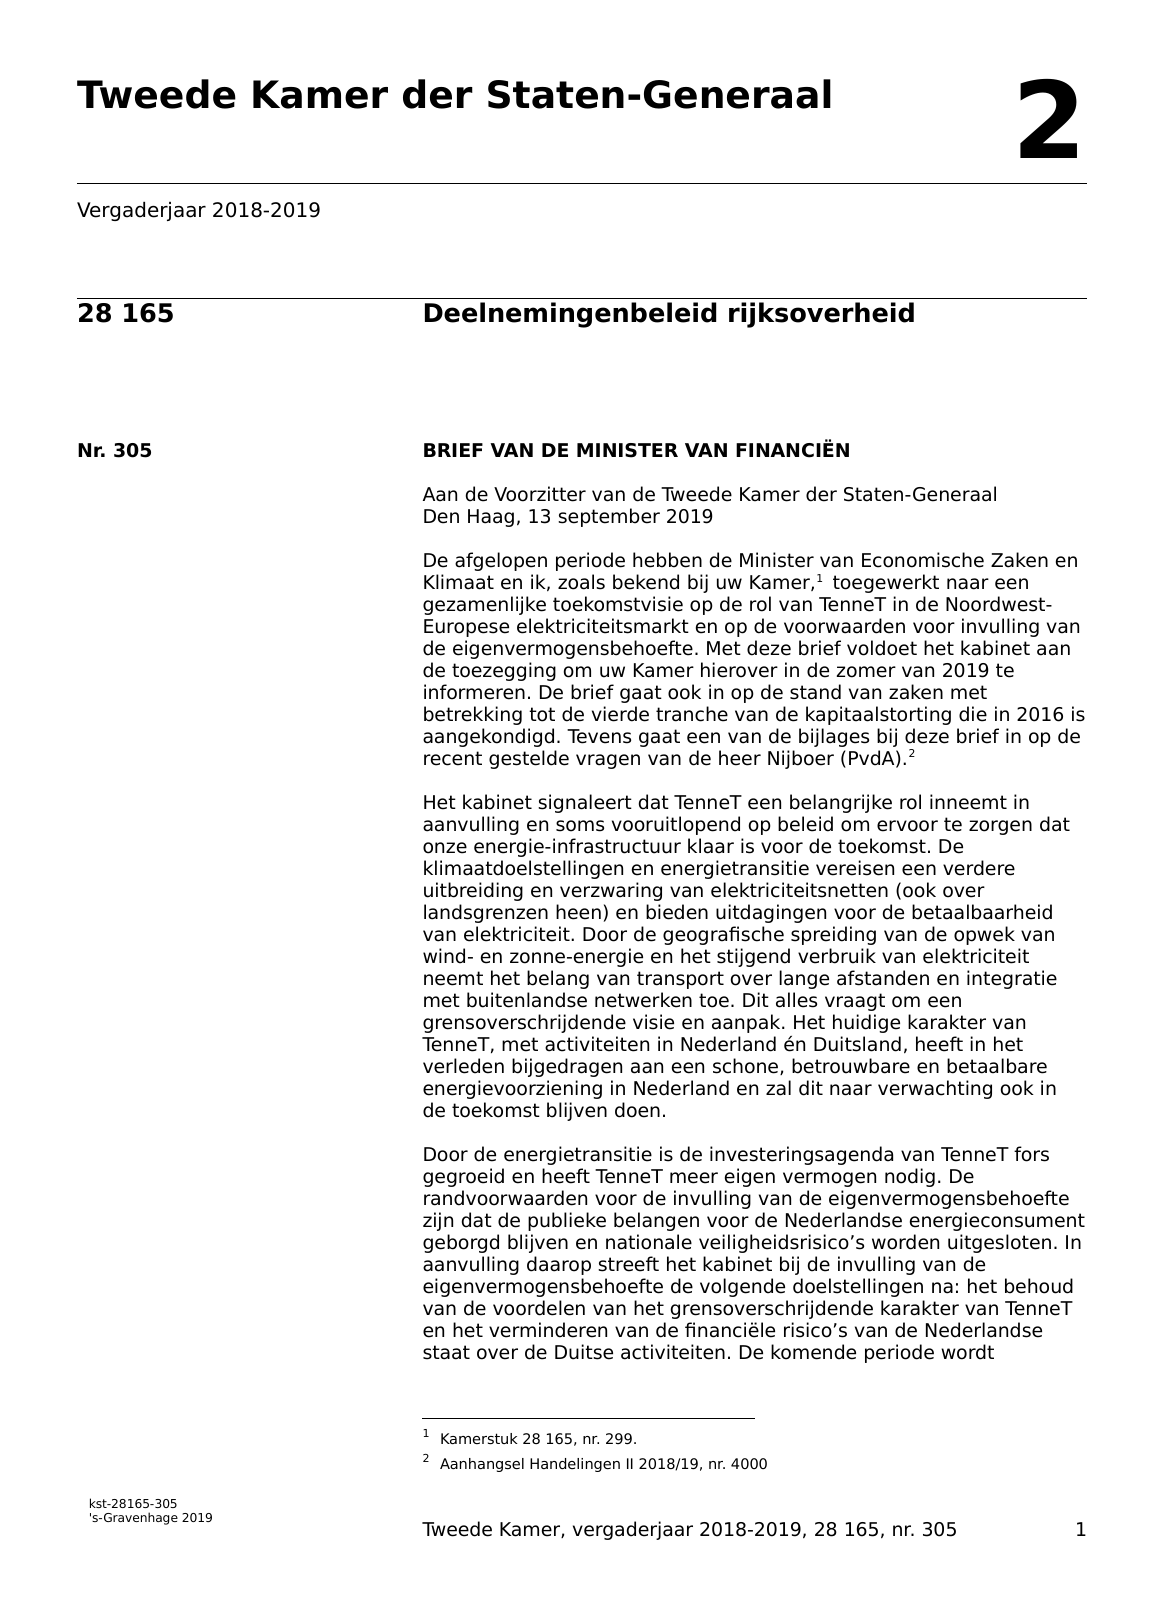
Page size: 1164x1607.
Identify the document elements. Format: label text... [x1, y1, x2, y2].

text Aanhangsel Handelingen II 2018/19, nr. 4000 [422, 1452, 1087, 1474]
text Het kabinet signaleert dat TenneT een belangrijke rol inneemt in aanvulling en soms vooruitlopend op beleid om ervoor te zorgen dat onze energie-infrastructuur klaar is voor de toekomst. De klimaatdoelstellingen en energietransitie vereisen een verdere uitbreiding en verzwaring van elektriciteitsnetten (ook over landsgrenzen heen) en bieden uitdagingen voor de betaalbaarheid van elektriciteit. Door de geografische spreiding van de opwek van wind- en zonne-energie en het stijgend verbruik van elektriciteit neemt het belang van transport over lange afstanden en integratie met buitenlandse netwerken toe. Dit alles vraagt om een grensoverschrijdende visie en aanpak. Het huidige karakter van TenneT, met activiteiten in Nederland én Duitsland, heeft in het verleden bijgedragen aan een schone, betrouwbare en betaalbare energievoorziening in Nederland en zal dit naar verwachting ook in de toekomst blijven doen. [422, 792, 1087, 1122]
text 's-Gravenhage 2019 [88, 1511, 323, 1525]
table_cell Vergaderjaar 2018-2019 [77, 184, 1087, 298]
table_header Tweede Kamer der Staten-Generaal [77, 59, 886, 183]
table_header 2 [886, 59, 1087, 183]
text kst-28165-305 [88, 1497, 323, 1511]
subtitle Nr. 305 BRIEF VAN DE MINISTER VAN FINANCIËN [77, 440, 1087, 462]
text Den Haag, 13 september 2019 [422, 506, 1087, 528]
text Aan de Voorzitter van de Tweede Kamer der Staten-Generaal [422, 484, 1087, 506]
text Kamerstuk 28 165, nr. 299. [422, 1427, 1087, 1449]
text Door de energietransitie is de investeringsagenda van TenneT fors gegroeid en heeft TenneT meer eigen vermogen nodig. De randvoorwaarden voor de invulling van de eigenvermogensbehoefte zijn dat de publieke belangen voor de Nederlandse energieconsument geborgd blijven en nationale veiligheidsrisico’s worden uitgesloten. In aanvulling daarop streeft het kabinet bij de invulling van de eigenvermogensbehoefte de volgende doelstellingen na: het behoud van de voordelen van het grensoverschrijdende karakter van TenneT en het verminderen van de financiële risico’s van de Nederlandse staat over de Duitse activiteiten. De komende periode wordt [422, 1144, 1087, 1364]
subtitle 28 165 Deelnemingenbeleid rijksoverheid [77, 299, 1087, 329]
text De afgelopen periode hebben de Minister van Economische Zaken en Klimaat en ik, zoals bekend bij uw Kamer, toegewerkt naar een gezamenlijke toekomstvisie op de rol van TenneT in de Noordwest-Europese elektriciteitsmarkt en op de voorwaarden voor invulling van de eigenvermogensbehoefte. Met deze brief voldoet het kabinet aan de toezegging om uw Kamer hierover in de zomer van 2019 te informeren. De brief gaat ook in op de stand van zaken met betrekking tot de vierde tranche van de kapitaalstorting die in 2016 is aangekondigd. Tevens gaat een van de bijlages bij deze brief in op de recent gestelde vragen van de heer Nijboer (PvdA). [422, 550, 1087, 770]
